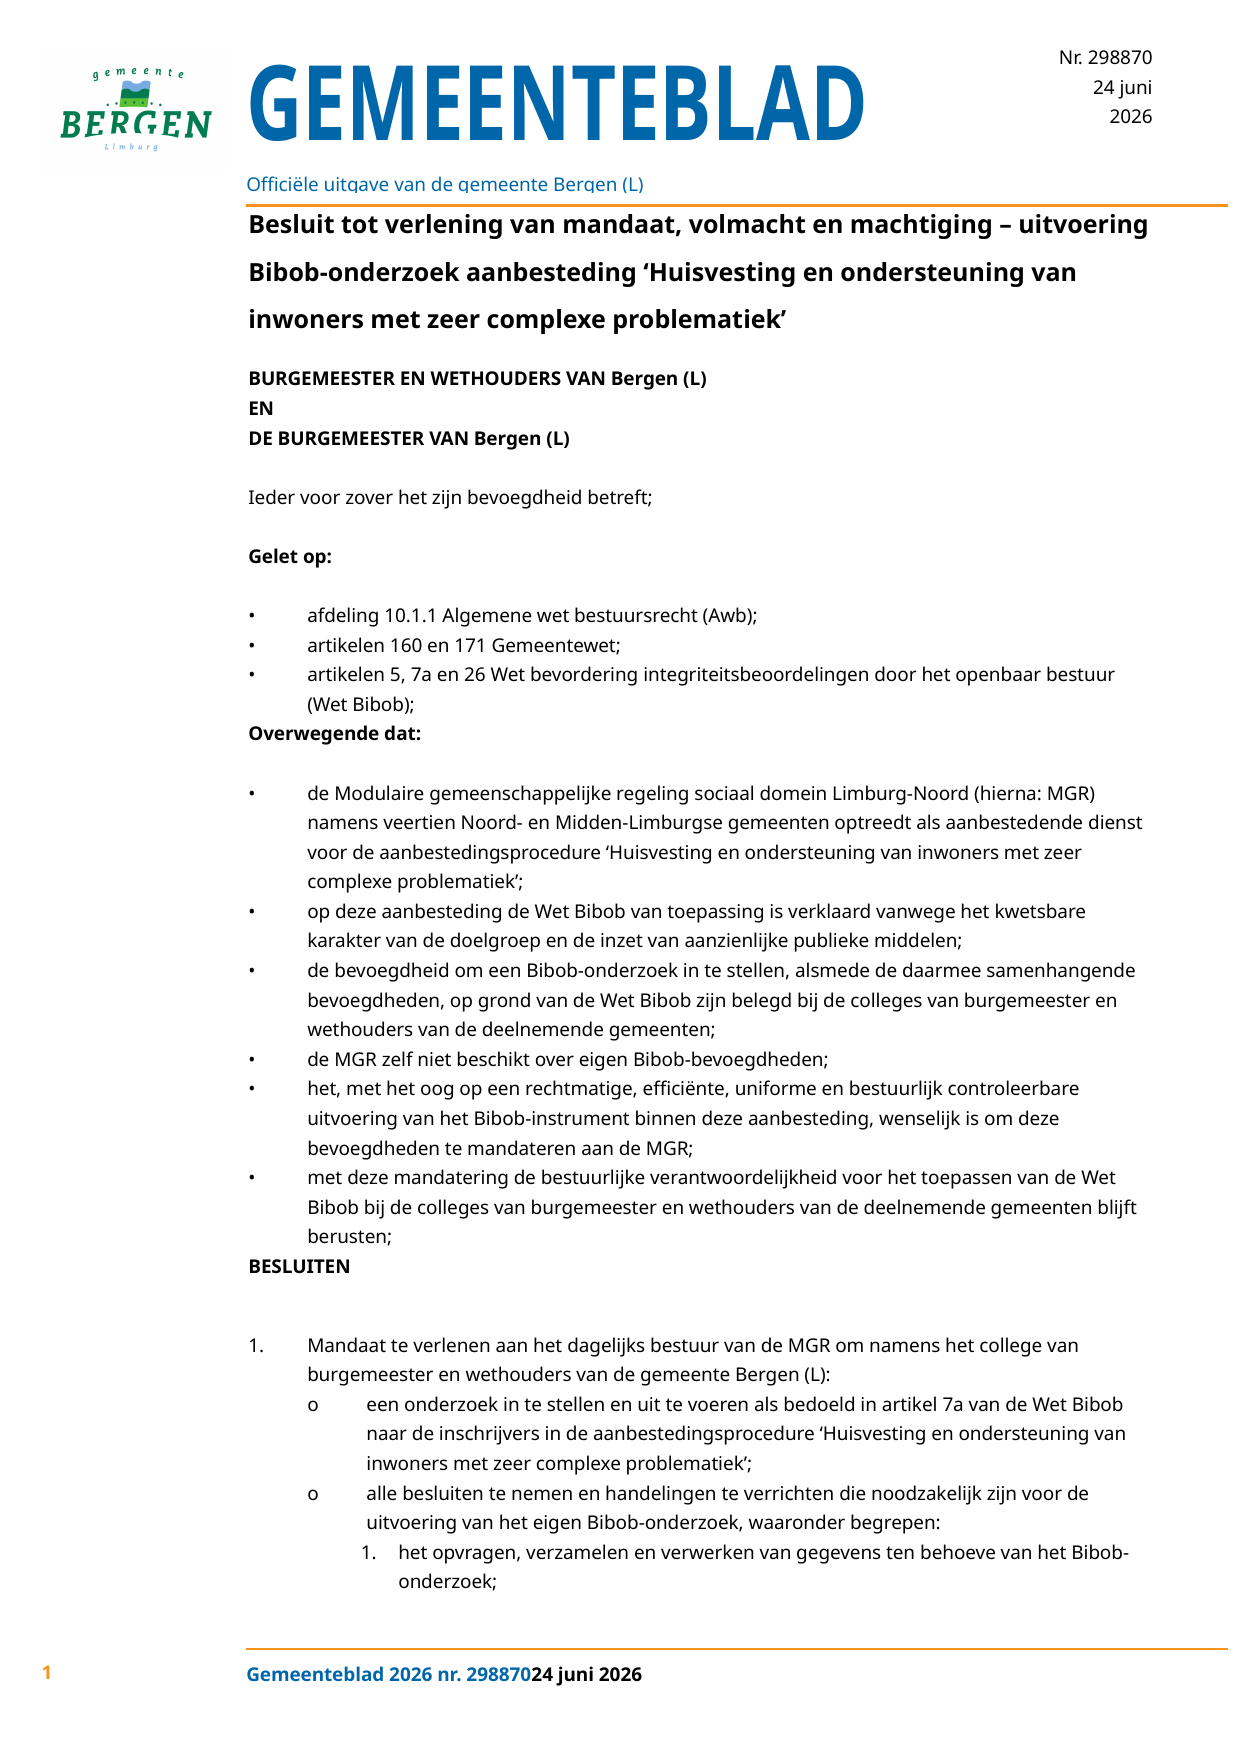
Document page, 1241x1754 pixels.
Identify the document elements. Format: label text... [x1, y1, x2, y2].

text Ieder voor zover het zijn bevoegdheid betreft; [248, 484, 1152, 509]
list het opvragen, verzamelen en verwerken van gegevens ten behoeve van het Bibob-onderzoek; [361, 1539, 1152, 1594]
list afdeling 10.1.1 Algemene wet bestuursrecht (Awb); [248, 602, 1152, 628]
list Mandaat te verlenen aan het dagelijks bestuur van de MGR om namens het college van burgemeester en wethouders van de gemeente Bergen (L): [248, 1332, 1152, 1387]
list op deze aanbesteding de Wet Bibob van toepassing is verklaard vanwege het kwetsbare karakter van de doelgroep en de inzet van aanzienlijke publieke middelen; [248, 898, 1152, 953]
list de bevoegdheid om een Bibob-onderzoek in te stellen, alsmede de daarmee samenhangende bevoegdheden, op grond van de Wet Bibob zijn belegd bij de colleges van burgemeester en wethouders van de deelnemende gemeenten; [248, 957, 1152, 1042]
text Besluit tot verlening van mandaat, volmacht en machtiging – uitvoering Bibob-onderzoek aanbesteding ‘Huisvesting en ondersteuning van inwoners met zeer complexe problematiek’ [248, 207, 1152, 336]
text Gelet op: [248, 543, 1152, 569]
list artikelen 5, 7a en 26 Wet bevordering integriteitsbeoordelingen door het openbaar bestuur (Wet Bibob); [248, 661, 1152, 717]
list artikelen 160 en 171 Gemeentewet; [248, 632, 1152, 657]
list een onderzoek in te stellen en uit te voeren als bedoeld in artikel 7a van de Wet Bibob naar de inschrijvers in de aanbestedingsprocedure ‘Huisvesting en ondersteuning van inwoners met zeer complexe problematiek’; [307, 1391, 1152, 1476]
list alle besluiten te nemen en handelingen te verrichten die noodzakelijk zijn voor de uitvoering van het eigen Bibob-onderzoek, waaronder begrepen: [307, 1480, 1152, 1535]
text BESLUITEN [248, 1253, 1152, 1279]
text BURGEMEESTER EN WETHOUDERS VAN Bergen (L) [248, 366, 1152, 391]
list met deze mandatering de bestuurlijke verantwoordelijkheid voor het toepassen van de Wet Bibob bij de colleges van burgemeester en wethouders van de deelnemende gemeenten blijft berusten; [248, 1164, 1152, 1249]
text DE BURGEMEESTER VAN Bergen (L) [248, 425, 1152, 450]
list de Modulaire gemeenschappelijke regeling sociaal domein Limburg-Noord (hierna: MGR) namens veertien Noord- en Midden-Limburgse gemeenten optreedt als aanbestedende dienst voor de aanbestedingsprocedure ‘Huisvesting en ondersteuning van inwoners met zeer complexe problematiek’; [248, 780, 1152, 894]
list het, met het oog op een rechtmatige, efficiënte, uniforme en bestuurlijk controleerbare uitvoering van het Bibob-instrument binnen deze aanbesteding, wenselijk is om deze bevoegdheden te mandateren aan de MGR; [248, 1076, 1152, 1160]
text Overwegende dat: [248, 721, 1152, 746]
text EN [248, 395, 1152, 421]
list de MGR zelf niet beschikt over eigen Bibob-bevoegdheden; [248, 1046, 1152, 1072]
picture [41, 47, 231, 172]
